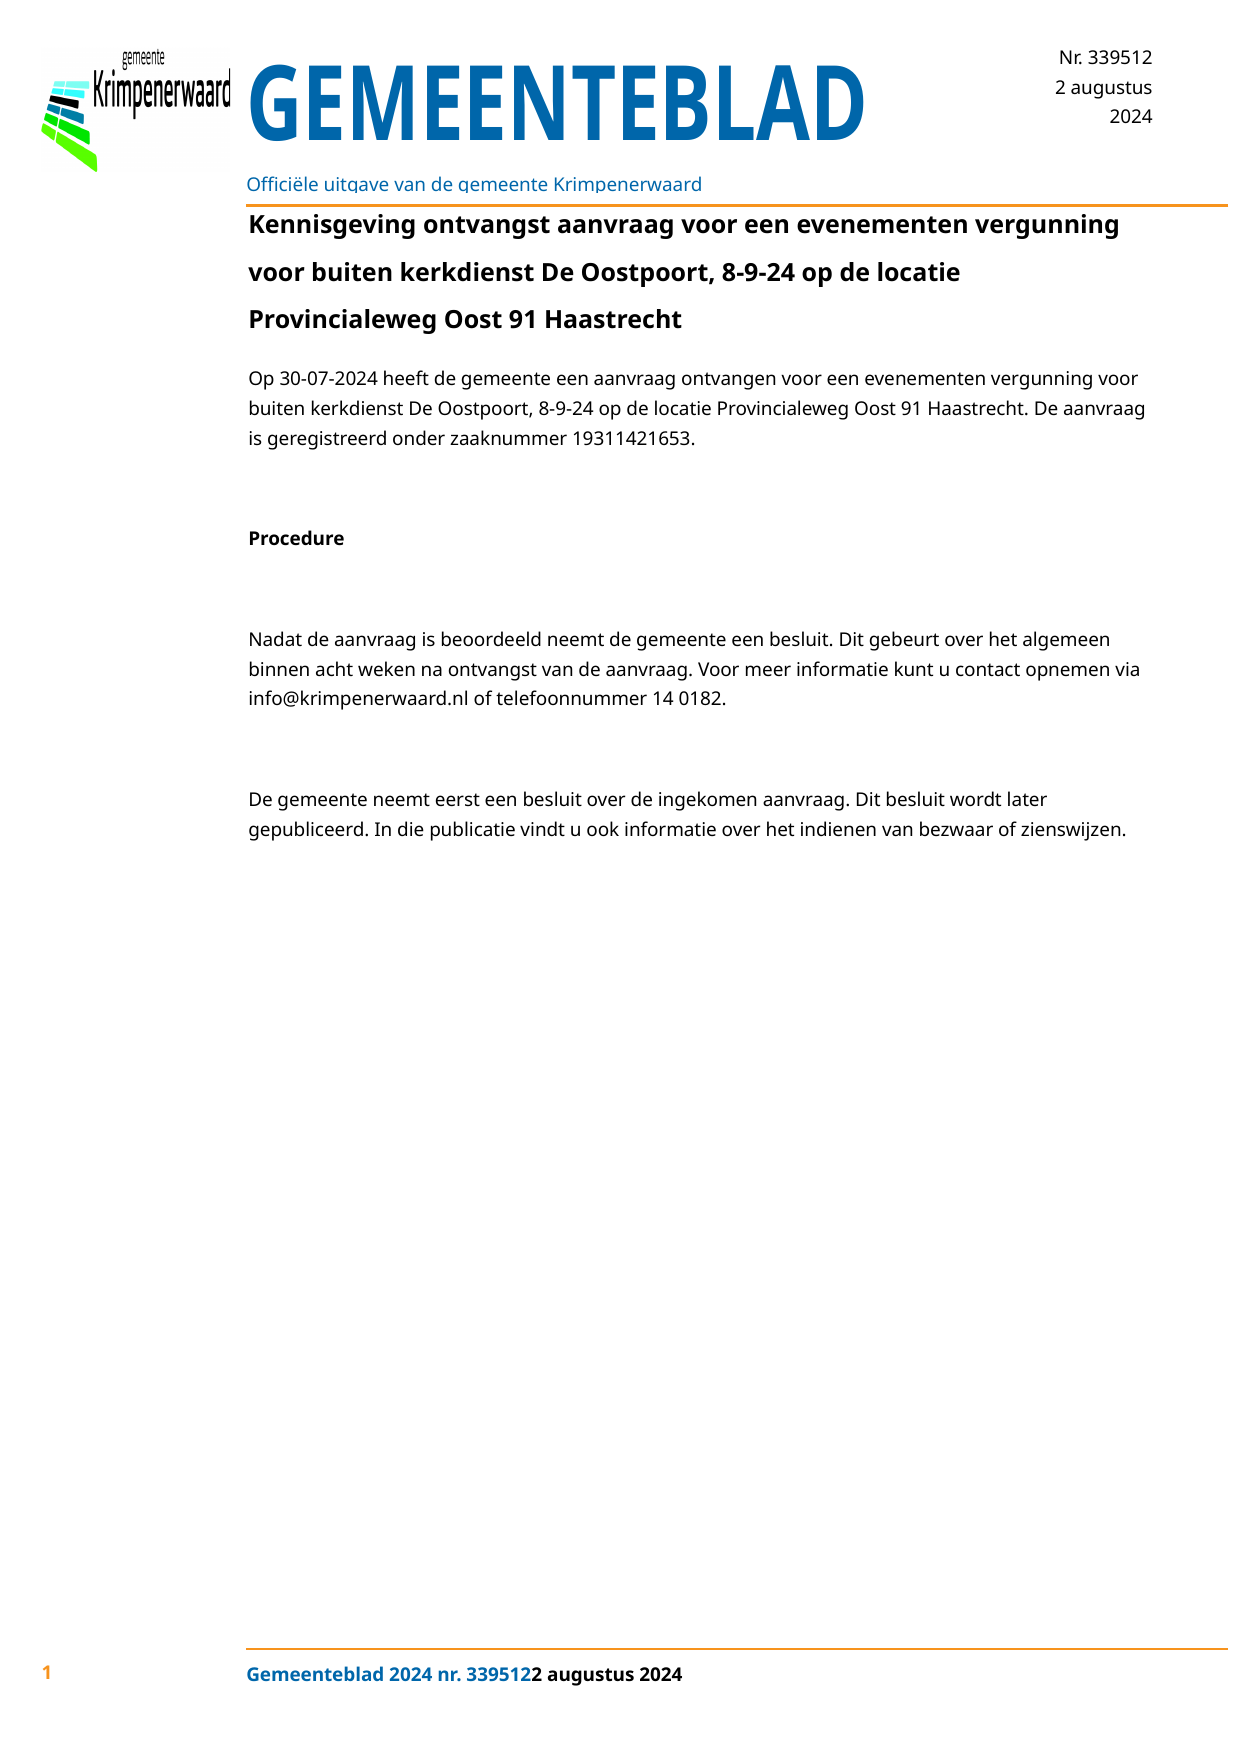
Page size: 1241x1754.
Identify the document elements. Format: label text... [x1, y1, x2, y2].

text De gemeente neemt eerst een besluit over de ingekomen aanvraag. Dit besluit wordt later gepubliceerd. In die publicatie vindt u ook informatie over het indienen van bezwaar of zienswijzen. [248, 786, 1152, 842]
picture [41, 47, 231, 172]
text Procedure [248, 526, 1152, 551]
text Nadat de aanvraag is beoordeeld neemt de gemeente een besluit. Dit gebeurt over het algemeen binnen acht weken na ontvangst van de aanvraag. Voor meer informatie kunt u contact opnemen via info@krimpenerwaard.nl of telefoonnummer 14 0182. [248, 626, 1152, 711]
text Op 30-07-2024 heeft de gemeente een aanvraag ontvangen voor een evenementen vergunning voor buiten kerkdienst De Oostpoort, 8-9-24 op de locatie Provincialeweg Oost 91 Haastrecht. De aanvraag is geregistreerd onder zaaknummer 19311421653. [248, 366, 1152, 450]
text Kennisgeving ontvangst aanvraag voor een evenementen vergunning voor buiten kerkdienst De Oostpoort, 8-9-24 op de locatie Provincialeweg Oost 91 Haastrecht [248, 207, 1152, 336]
